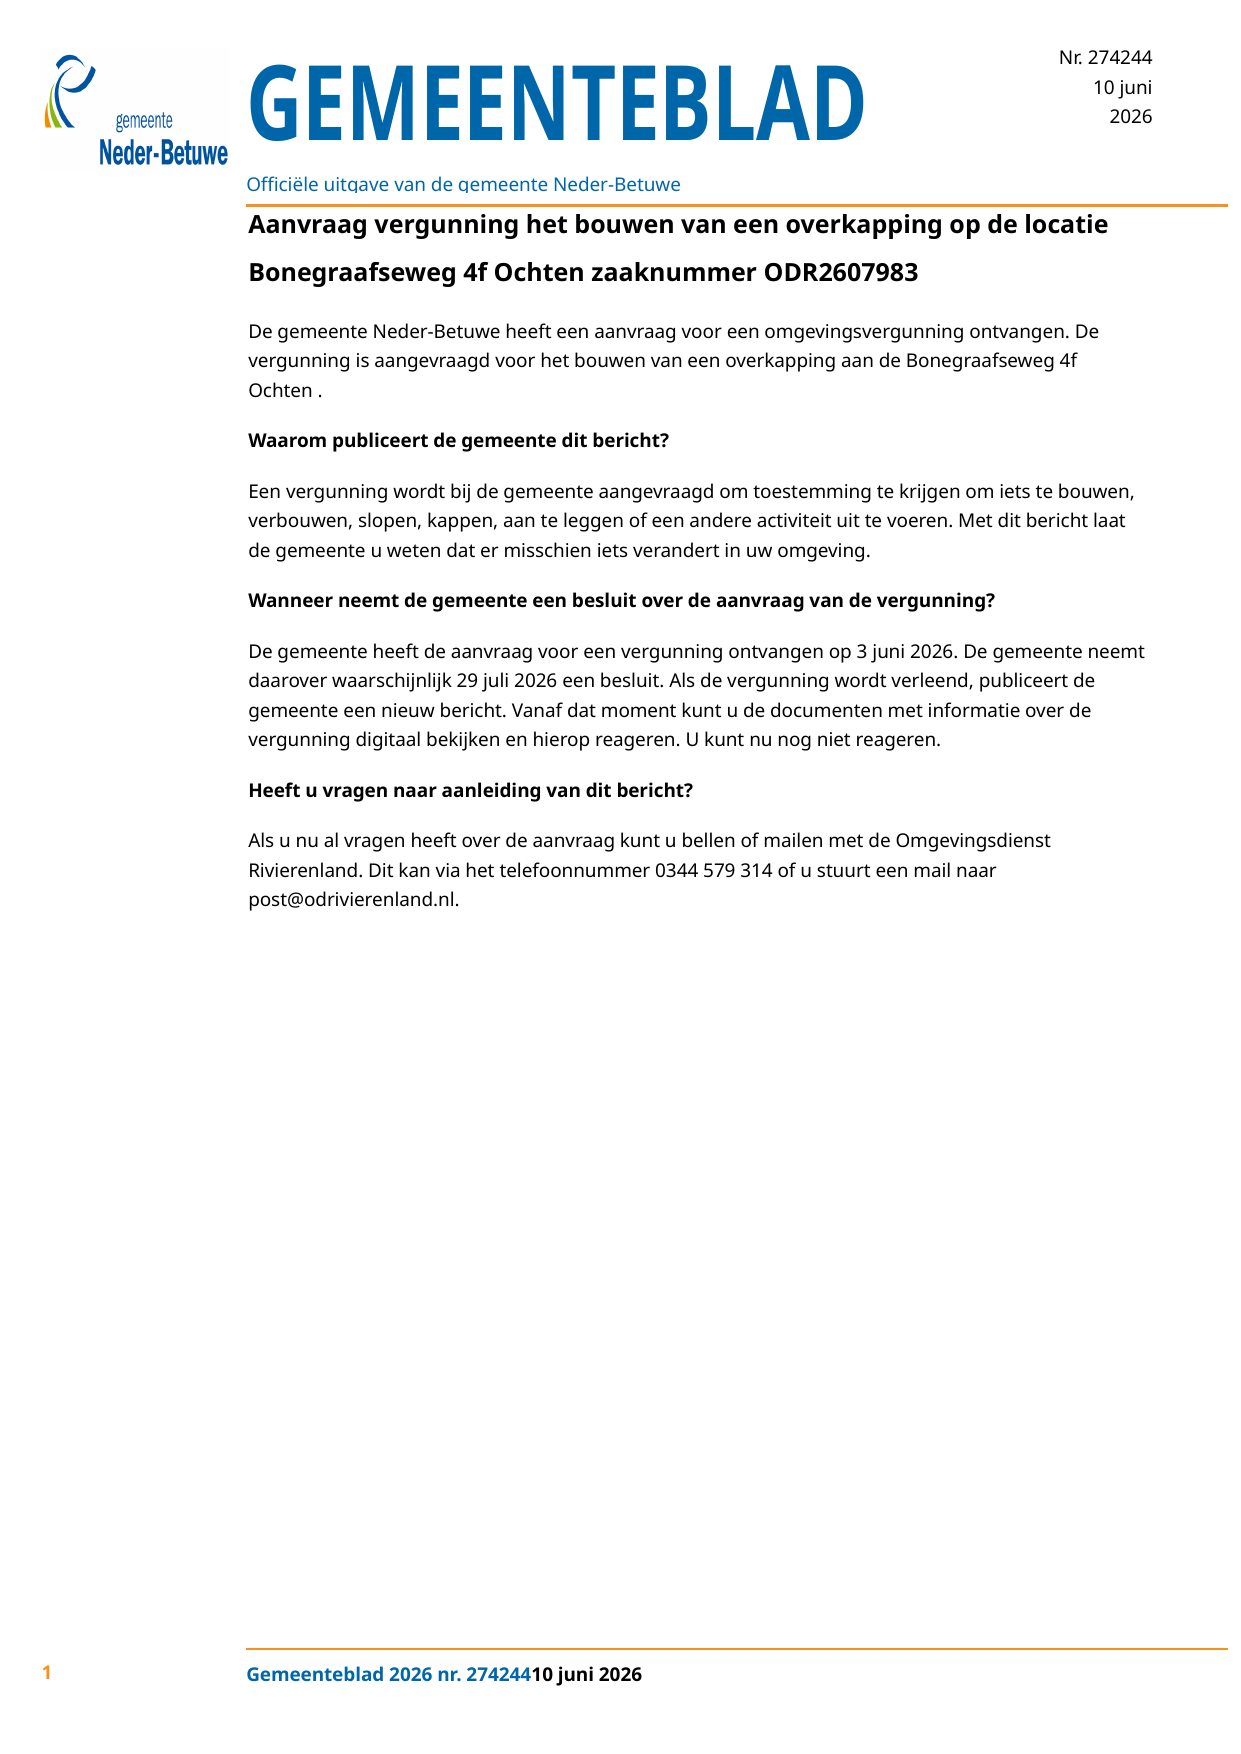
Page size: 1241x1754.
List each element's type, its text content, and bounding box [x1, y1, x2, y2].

text Aanvraag vergunning het bouwen van een overkapping op de locatie Bonegraafseweg 4f Ochten zaaknummer ODR2607983 [248, 207, 1152, 288]
text Als u nu al vragen heeft over de aanvraag kunt u bellen of mailen met de Omgevingsdienst Rivierenland. Dit kan via het telefoonnummer 0344 579 314 of u stuurt een mail naar post@odrivierenland.nl. [248, 827, 1152, 912]
text De gemeente Neder-Betuwe heeft een aanvraag voor een omgevingsvergunning ontvangen. De vergunning is aangevraagd voor het bouwen van een overkapping aan de Bonegraafseweg 4f Ochten . [248, 318, 1152, 403]
text De gemeente heeft de aanvraag voor een vergunning ontvangen op 3 juni 2026. De gemeente neemt daarover waarschijnlijk 29 juli 2026 een besluit. Als de vergunning wordt verleend, publiceert de gemeente een nieuw bericht. Vanaf dat moment kunt u de documenten met informatie over de vergunning digitaal bekijken en hierop reageren. U kunt nu nog niet reageren. [248, 638, 1152, 752]
picture [41, 47, 231, 172]
text Heeft u vragen naar aanleiding van dit bericht? [248, 777, 1152, 803]
text Een vergunning wordt bij de gemeente aangevraagd om toestemming te krijgen om iets te bouwen, verbouwen, slopen, kappen, aan te leggen of een andere activiteit uit te voeren. Met dit bericht laat de gemeente u weten dat er misschien iets verandert in uw omgeving. [248, 478, 1152, 563]
text Waarom publiceert de gemeente dit bericht? [248, 427, 1152, 453]
text Wanneer neemt de gemeente een besluit over de aanvraag van de vergunning? [248, 587, 1152, 613]
